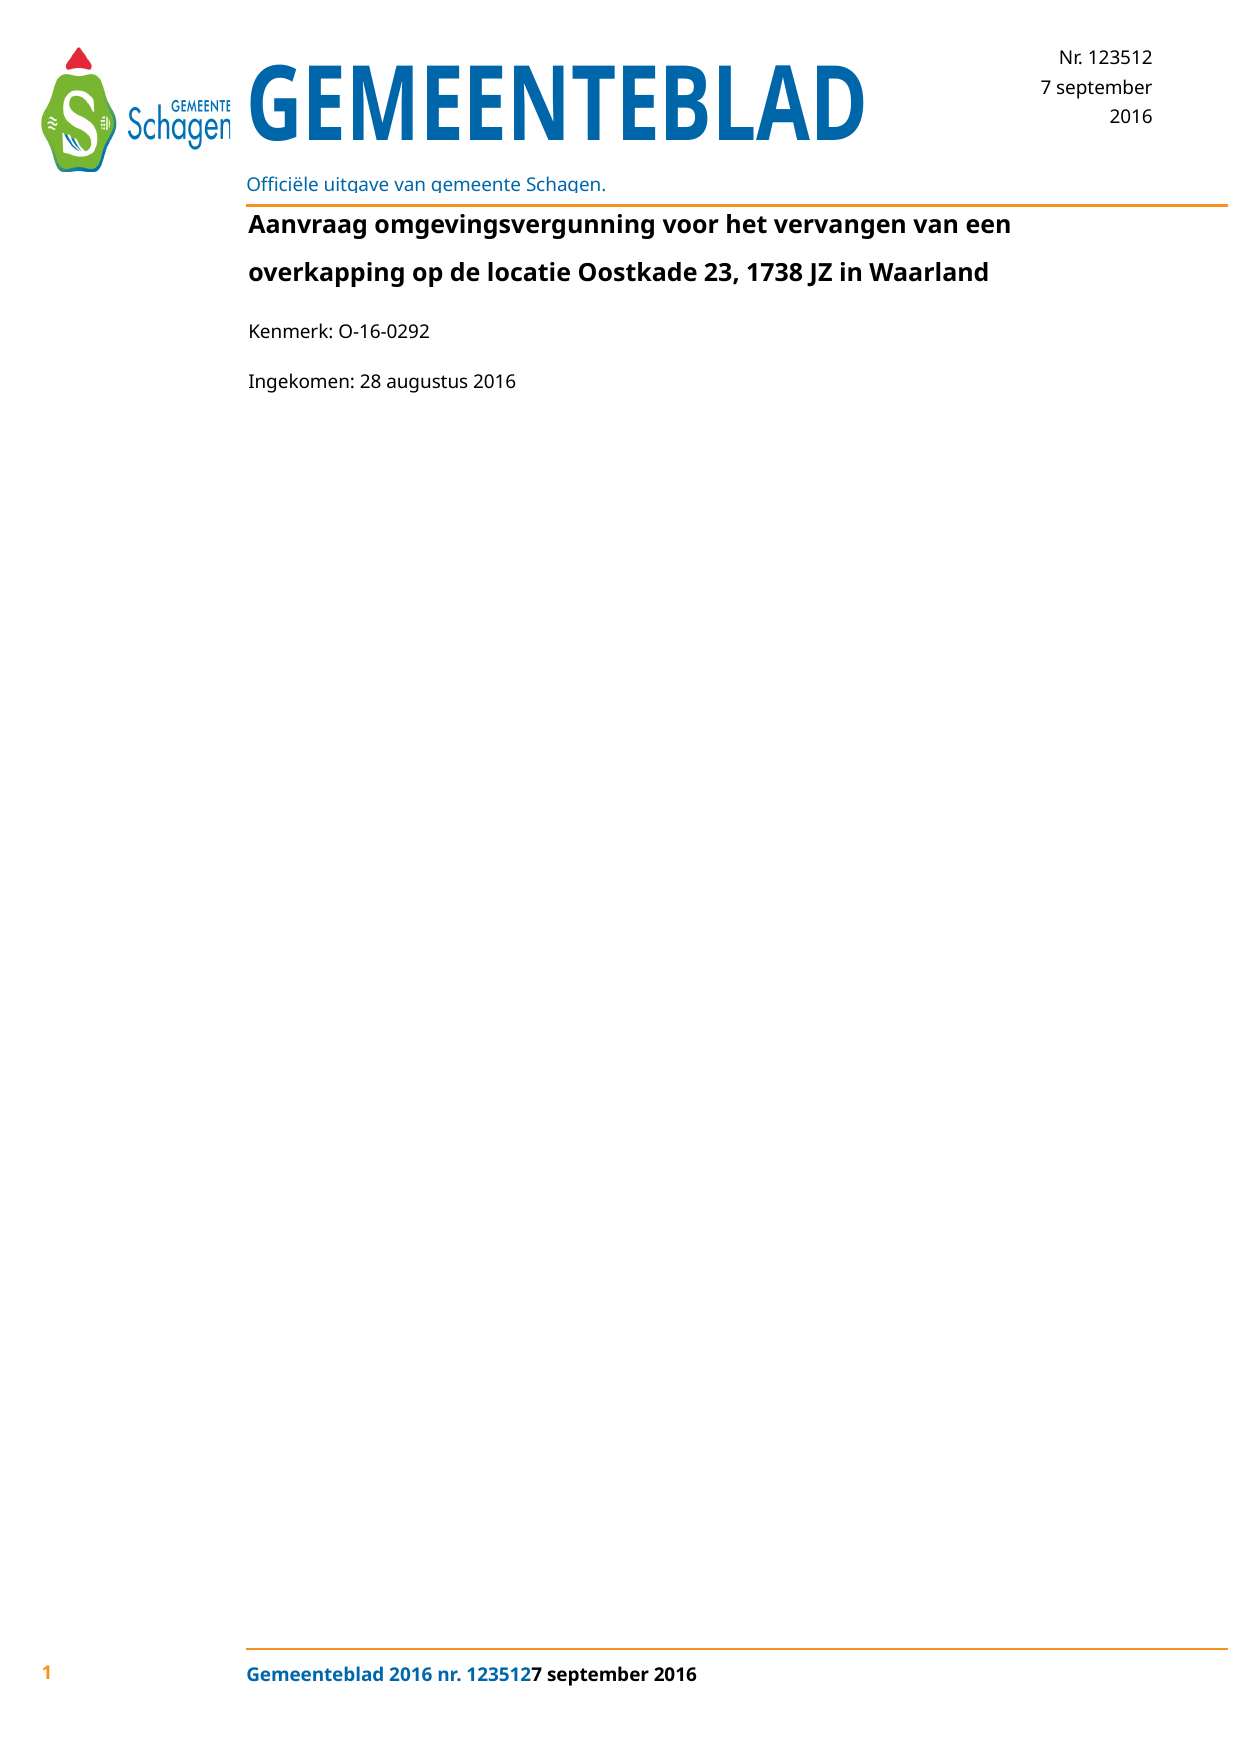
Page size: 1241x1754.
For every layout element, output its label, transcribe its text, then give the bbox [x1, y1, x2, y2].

text Aanvraag omgevingsvergunning voor het vervangen van een overkapping op de locatie Oostkade 23, 1738 JZ in Waarland [248, 207, 1152, 288]
text Kenmerk: O-16-0292 [248, 318, 1152, 344]
text Ingekomen: 28 augustus 2016 [248, 368, 1152, 394]
picture [41, 47, 231, 172]
